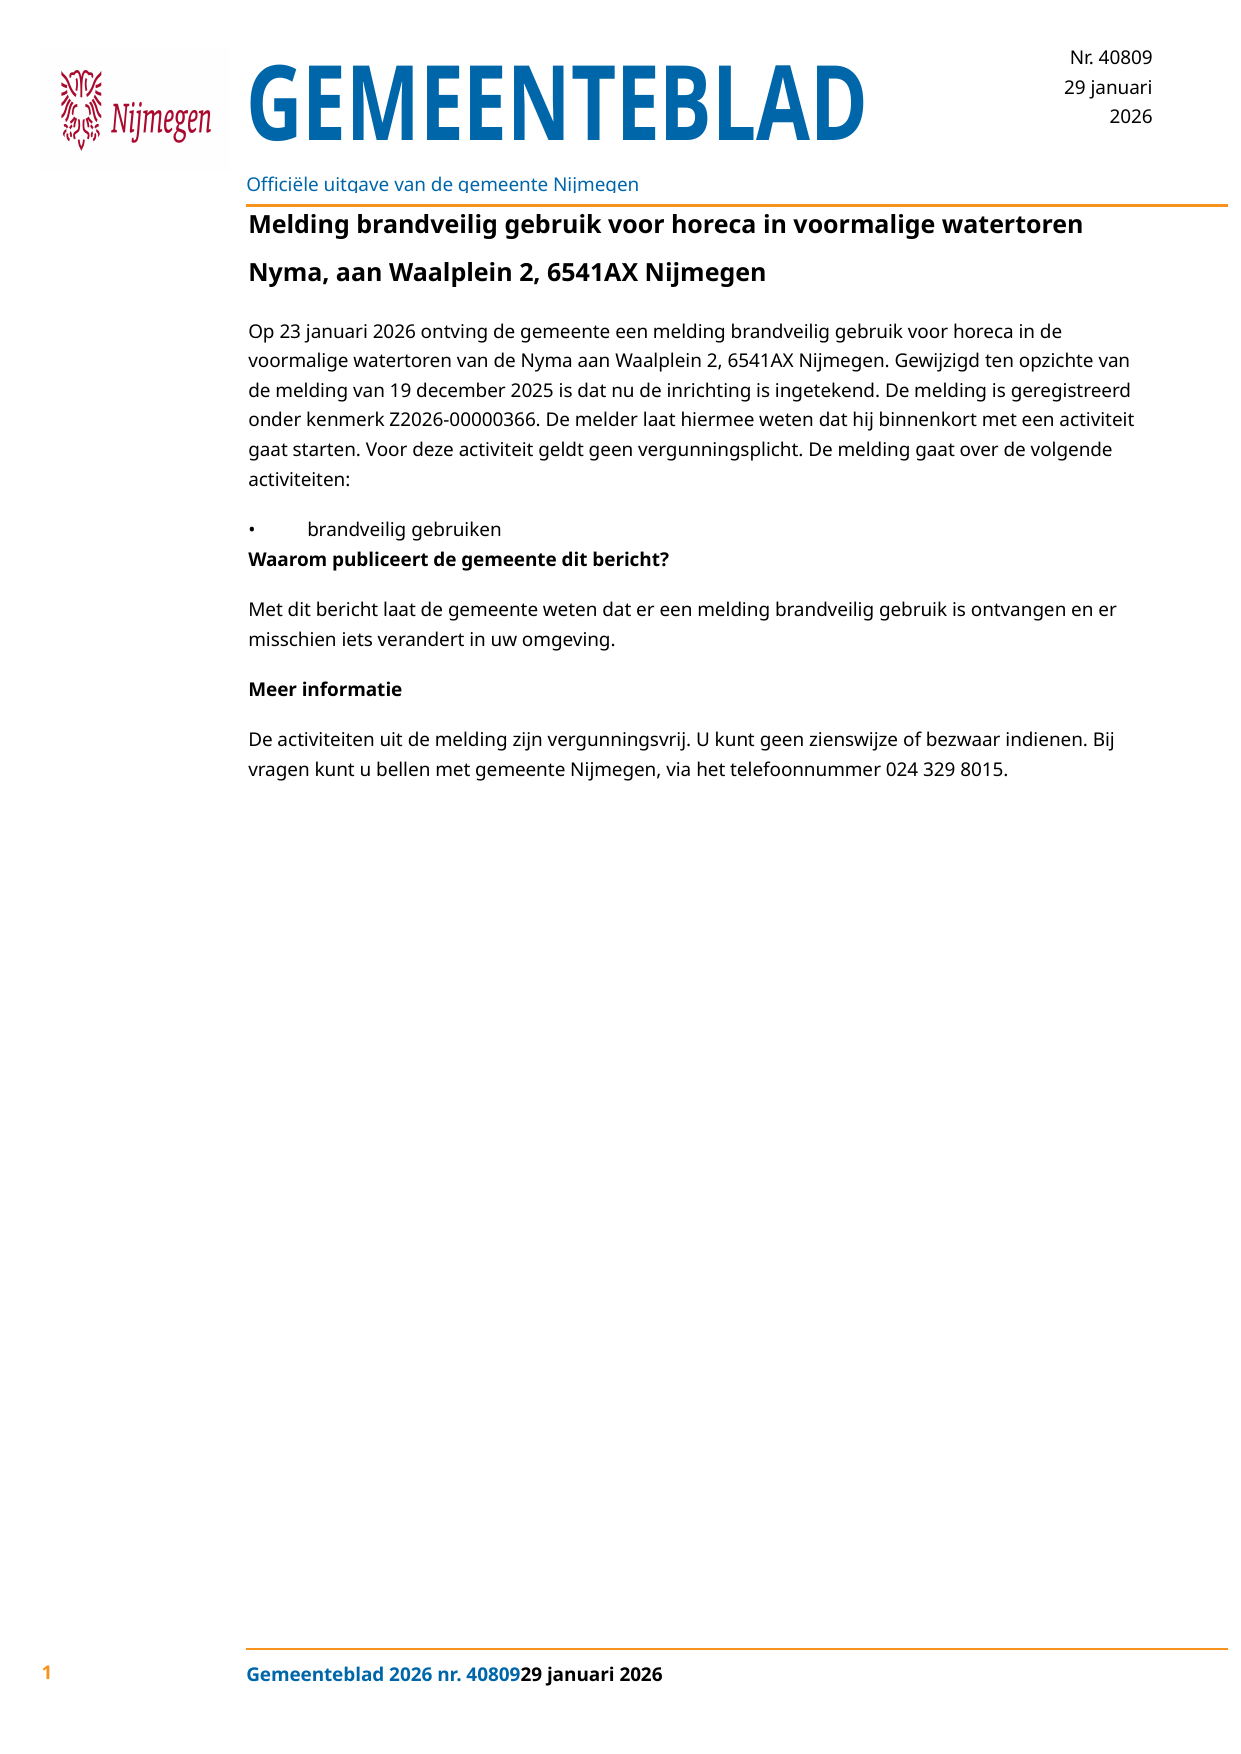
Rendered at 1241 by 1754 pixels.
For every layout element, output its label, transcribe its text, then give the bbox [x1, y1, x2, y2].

text De activiteiten uit de melding zijn vergunningsvrij. U kunt geen zienswijze of bezwaar indienen. Bij vragen kunt u bellen met gemeente Nijmegen, via het telefoonnummer 024 329 8015. [248, 727, 1152, 782]
text Meer informatie [248, 676, 1152, 702]
picture [41, 47, 231, 172]
text Waarom publiceert de gemeente dit bericht? [248, 546, 1152, 572]
text Met dit bericht laat de gemeente weten dat er een melding brandveilig gebruik is ontvangen en er misschien iets verandert in uw omgeving. [248, 596, 1152, 652]
text Op 23 januari 2026 ontving de gemeente een melding brandveilig gebruik voor horeca in de voormalige watertoren van de Nyma aan Waalplein 2, 6541AX Nijmegen. Gewijzigd ten opzichte van de melding van 19 december 2025 is dat nu de inrichting is ingetekend. De melding is geregistreerd onder kenmerk Z2026-00000366. De melder laat hiermee weten dat hij binnenkort met een activiteit gaat starten. Voor deze activiteit geldt geen vergunningsplicht. De melding gaat over de volgende activiteiten: [248, 318, 1152, 492]
list brandveilig gebruiken [248, 516, 1152, 542]
text Melding brandveilig gebruik voor horeca in voormalige watertoren Nyma, aan Waalplein 2, 6541AX Nijmegen [248, 207, 1152, 288]
